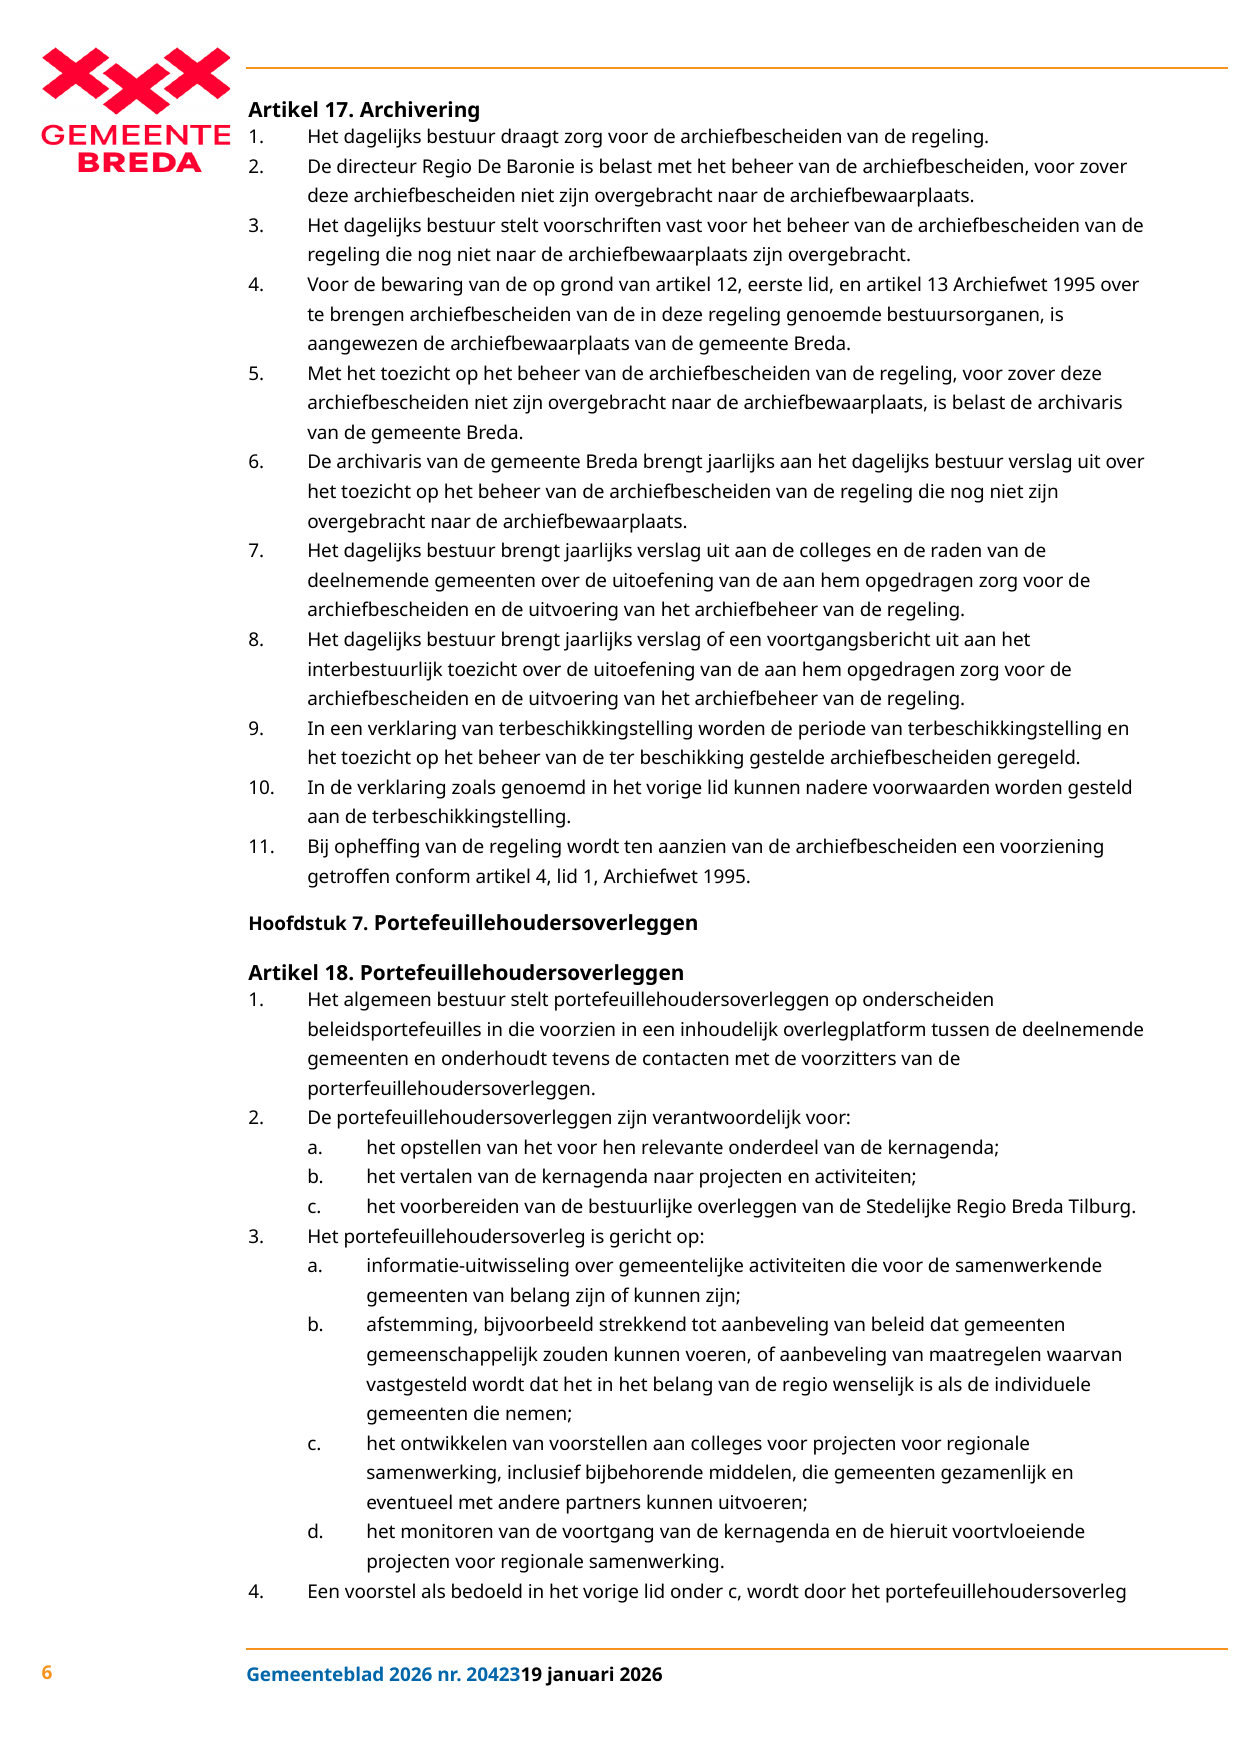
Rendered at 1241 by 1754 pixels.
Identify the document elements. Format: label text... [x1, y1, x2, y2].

list het ontwikkelen van voorstellen aan colleges voor projecten voor regionale samenwerking, inclusief bijbehorende middelen, die gemeenten gezamenlijk en eventueel met andere partners kunnen uitvoeren; [307, 1430, 1152, 1515]
list Voor de bewaring van de op grond van artikel 12, eerste lid, en artikel 13 Archiefwet 1995 over te brengen archiefbescheiden van de in deze regeling genoemde bestuursorganen, is aangewezen de archiefbewaarplaats van de gemeente Breda. [248, 271, 1152, 356]
list In een verklaring van terbeschikkingstelling worden de periode van terbeschikkingstelling en het toezicht op het beheer van de ter beschikking gestelde archiefbescheiden geregeld. [248, 715, 1152, 770]
list Een voorstel als bedoeld in het vorige lid onder c, wordt door het portefeuillehoudersoverleg [248, 1578, 1152, 1603]
list Het portefeuillehoudersoverleg is gericht op: [248, 1223, 1152, 1248]
list Het dagelijks bestuur stelt voorschriften vast voor het beheer van de archiefbescheiden van de regeling die nog niet naar de archiefbewaarplaats zijn overgebracht. [248, 212, 1152, 267]
list informatie-uitwisseling over gemeentelijke activiteiten die voor de samenwerkende gemeenten van belang zijn of kunnen zijn; [307, 1252, 1152, 1308]
list Het dagelijks bestuur draagt zorg voor de archiefbescheiden van de regeling. [248, 123, 1152, 149]
text Hoofdstuk 7. Portefeuillehoudersoverleggen [248, 908, 1152, 937]
list het opstellen van het voor hen relevante onderdeel van de kernagenda; [307, 1134, 1152, 1160]
list Het dagelijks bestuur brengt jaarlijks verslag uit aan de colleges en de raden van de deelnemende gemeenten over de uitoefening van de aan hem opgedragen zorg voor de archiefbescheiden en de uitvoering van het archiefbeheer van de regeling. [248, 537, 1152, 622]
list De portefeuillehoudersoverleggen zijn verantwoordelijk voor: [248, 1104, 1152, 1130]
list De archivaris van de gemeente Breda brengt jaarlijks aan het dagelijks bestuur verslag uit over het toezicht op het beheer van de archiefbescheiden van de regeling die nog niet zijn overgebracht naar de archiefbewaarplaats. [248, 449, 1152, 533]
list Het dagelijks bestuur brengt jaarlijks verslag of een voortgangsbericht uit aan het interbestuurlijk toezicht over de uitoefening van de aan hem opgedragen zorg voor de archiefbescheiden en de uitvoering van het archiefbeheer van de regeling. [248, 626, 1152, 711]
text Artikel 18. Portefeuillehoudersoverleggen [248, 958, 1152, 986]
list het monitoren van de voortgang van de kernagenda en de hieruit voortvloeiende projecten voor regionale samenwerking. [307, 1519, 1152, 1574]
list Het algemeen bestuur stelt portefeuillehoudersoverleggen op onderscheiden beleidsportefeuilles in die voorzien in een inhoudelijk overlegplatform tussen de deelnemende gemeenten en onderhoudt tevens de contacten met de voorzitters van de porterfeuillehoudersoverleggen. [248, 986, 1152, 1101]
text Artikel 17. Archivering [248, 95, 1152, 123]
list Met het toezicht op het beheer van de archiefbescheiden van de regeling, voor zover deze archiefbescheiden niet zijn overgebracht naar de archiefbewaarplaats, is belast de archivaris van de gemeente Breda. [248, 360, 1152, 445]
list afstemming, bijvoorbeeld strekkend tot aanbeveling van beleid dat gemeenten gemeenschappelijk zouden kunnen voeren, of aanbeveling van maatregelen waarvan vastgesteld wordt dat het in het belang van de regio wenselijk is als de individuele gemeenten die nemen; [307, 1312, 1152, 1426]
picture [41, 47, 231, 172]
list Bij opheffing van de regeling wordt ten aanzien van de archiefbescheiden een voorziening getroffen conform artikel 4, lid 1, Archiefwet 1995. [248, 833, 1152, 888]
list het vertalen van de kernagenda naar projecten en activiteiten; [307, 1164, 1152, 1189]
list het voorbereiden van de bestuurlijke overleggen van de Stedelijke Regio Breda Tilburg. [307, 1193, 1152, 1219]
list De directeur Regio De Baronie is belast met het beheer van de archiefbescheiden, voor zover deze archiefbescheiden niet zijn overgebracht naar de archiefbewaarplaats. [248, 153, 1152, 208]
list In de verklaring zoals genoemd in het vorige lid kunnen nadere voorwaarden worden gesteld aan de terbeschikkingstelling. [248, 774, 1152, 829]
